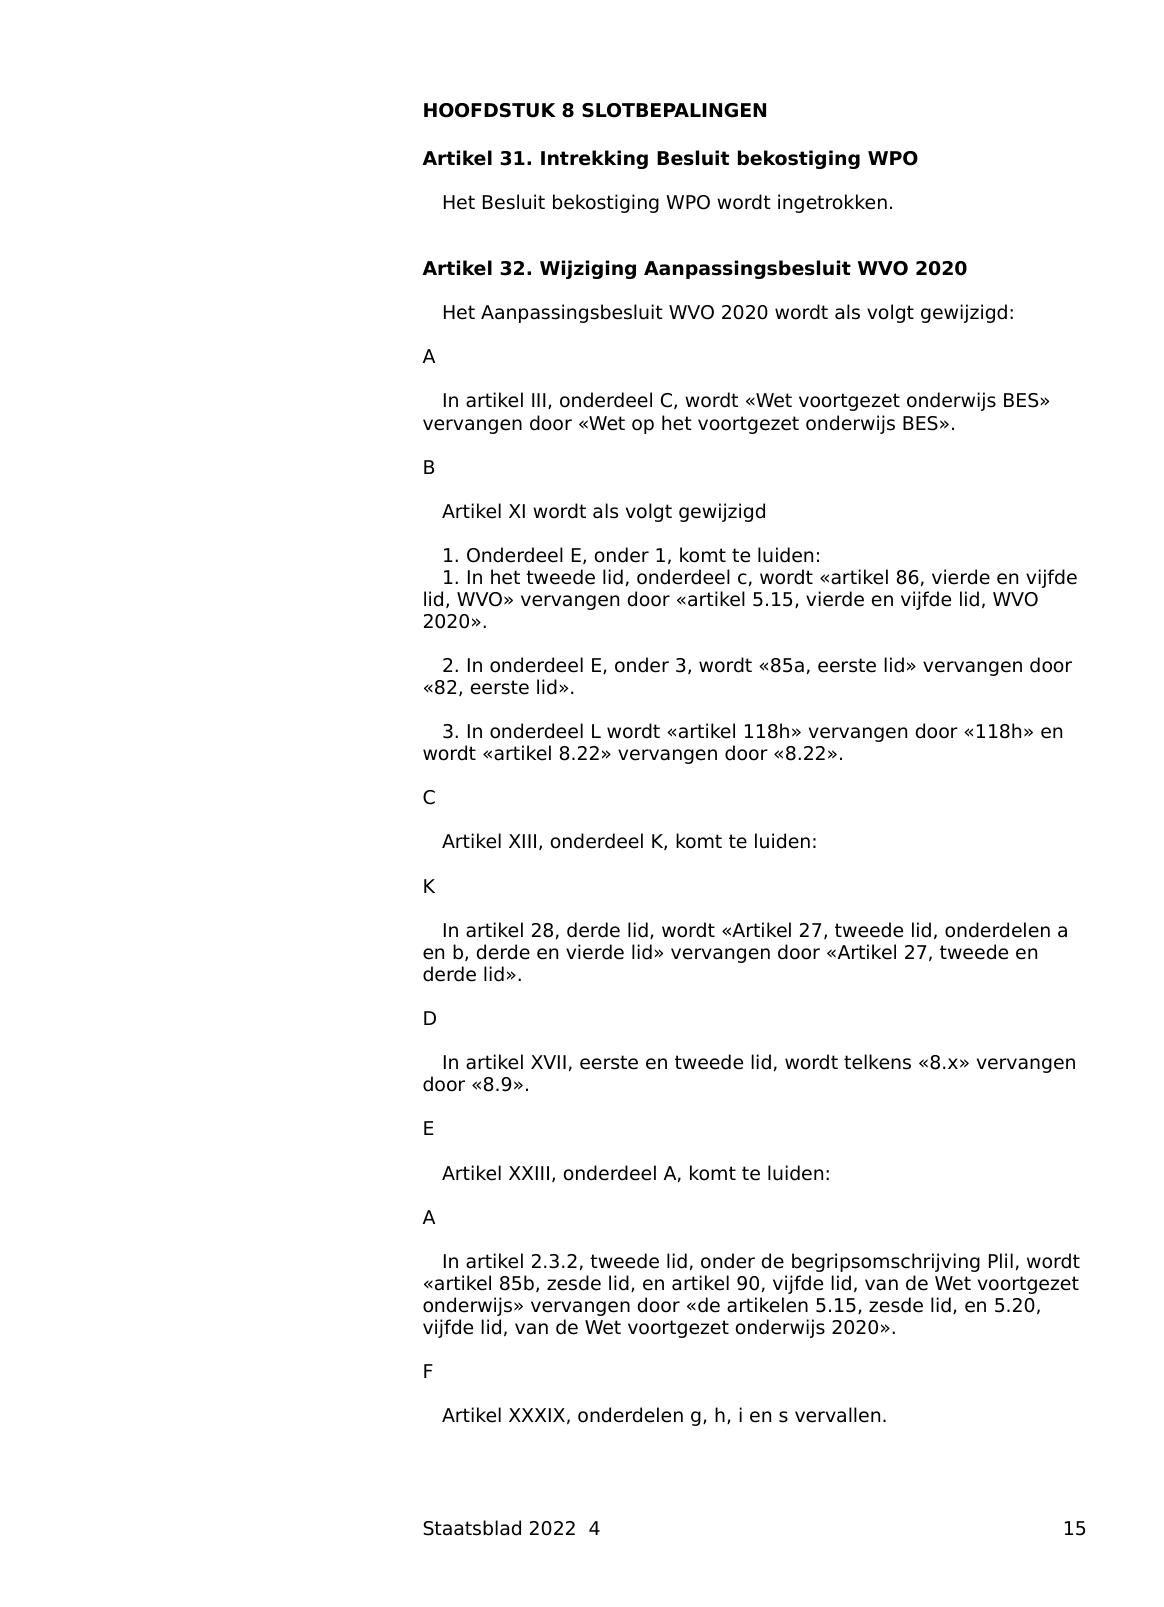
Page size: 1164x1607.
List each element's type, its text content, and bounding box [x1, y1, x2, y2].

text C [422, 787, 1087, 809]
text B [422, 457, 1087, 478]
text In artikel 2.3.2, tweede lid, onder de begripsomschrijving Plil, wordt «artikel 85b, zesde lid, en artikel 90, vijfde lid, van de Wet voortgezet onderwijs» vervangen door «de artikelen 5.15, zesde lid, en 5.20, vijfde lid, van de Wet voortgezet onderwijs 2020». [422, 1251, 1087, 1339]
text A [422, 346, 1087, 368]
text 3. In onderdeel L wordt «artikel 118h» vervangen door «118h» en wordt «artikel 8.22» vervangen door «8.22». [422, 721, 1087, 765]
text 1. Onderdeel E, onder 1, komt te luiden: [422, 545, 1087, 567]
text F [422, 1361, 1087, 1383]
text D [422, 1008, 1087, 1030]
text In artikel 28, derde lid, wordt «Artikel 27, tweede lid, onderdelen a en b, derde en vierde lid» vervangen door «Artikel 27, tweede en derde lid». [422, 920, 1087, 986]
subtitle Artikel 32. Wijziging Aanpassingsbesluit WVO 2020 [422, 258, 1087, 280]
text In artikel III, onderdeel C, wordt «Wet voortgezet onderwijs BES» vervangen door «Wet op het voortgezet onderwijs BES». [422, 390, 1087, 434]
text 2. In onderdeel E, onder 3, wordt «85a, eerste lid» vervangen door «82, eerste lid». [422, 655, 1087, 699]
subtitle HOOFDSTUK 8 SLOTBEPALINGEN [422, 100, 1087, 122]
text Artikel XI wordt als volgt gewijzigd [422, 501, 1087, 523]
text K [422, 876, 1087, 898]
text In artikel XVII, eerste en tweede lid, wordt telkens «8.x» vervangen door «8.9». [422, 1052, 1087, 1096]
text E [422, 1118, 1087, 1140]
text Artikel XXXIX, onderdelen g, h, i en s vervallen. [422, 1405, 1087, 1427]
text Artikel XIII, onderdeel K, komt te luiden: [422, 831, 1087, 853]
text 1. In het tweede lid, onderdeel c, wordt «artikel 86, vierde en vijfde lid, WVO» vervangen door «artikel 5.15, vierde en vijfde lid, WVO 2020». [422, 567, 1087, 633]
text Het Besluit bekostiging WPO wordt ingetrokken. [422, 192, 1087, 213]
subtitle Artikel 31. Intrekking Besluit bekostiging WPO [422, 147, 1087, 169]
text A [422, 1207, 1087, 1228]
text Het Aanpassingsbesluit WVO 2020 wordt als volgt gewijzigd: [422, 302, 1087, 324]
text Artikel XXIII, onderdeel A, komt te luiden: [422, 1162, 1087, 1184]
